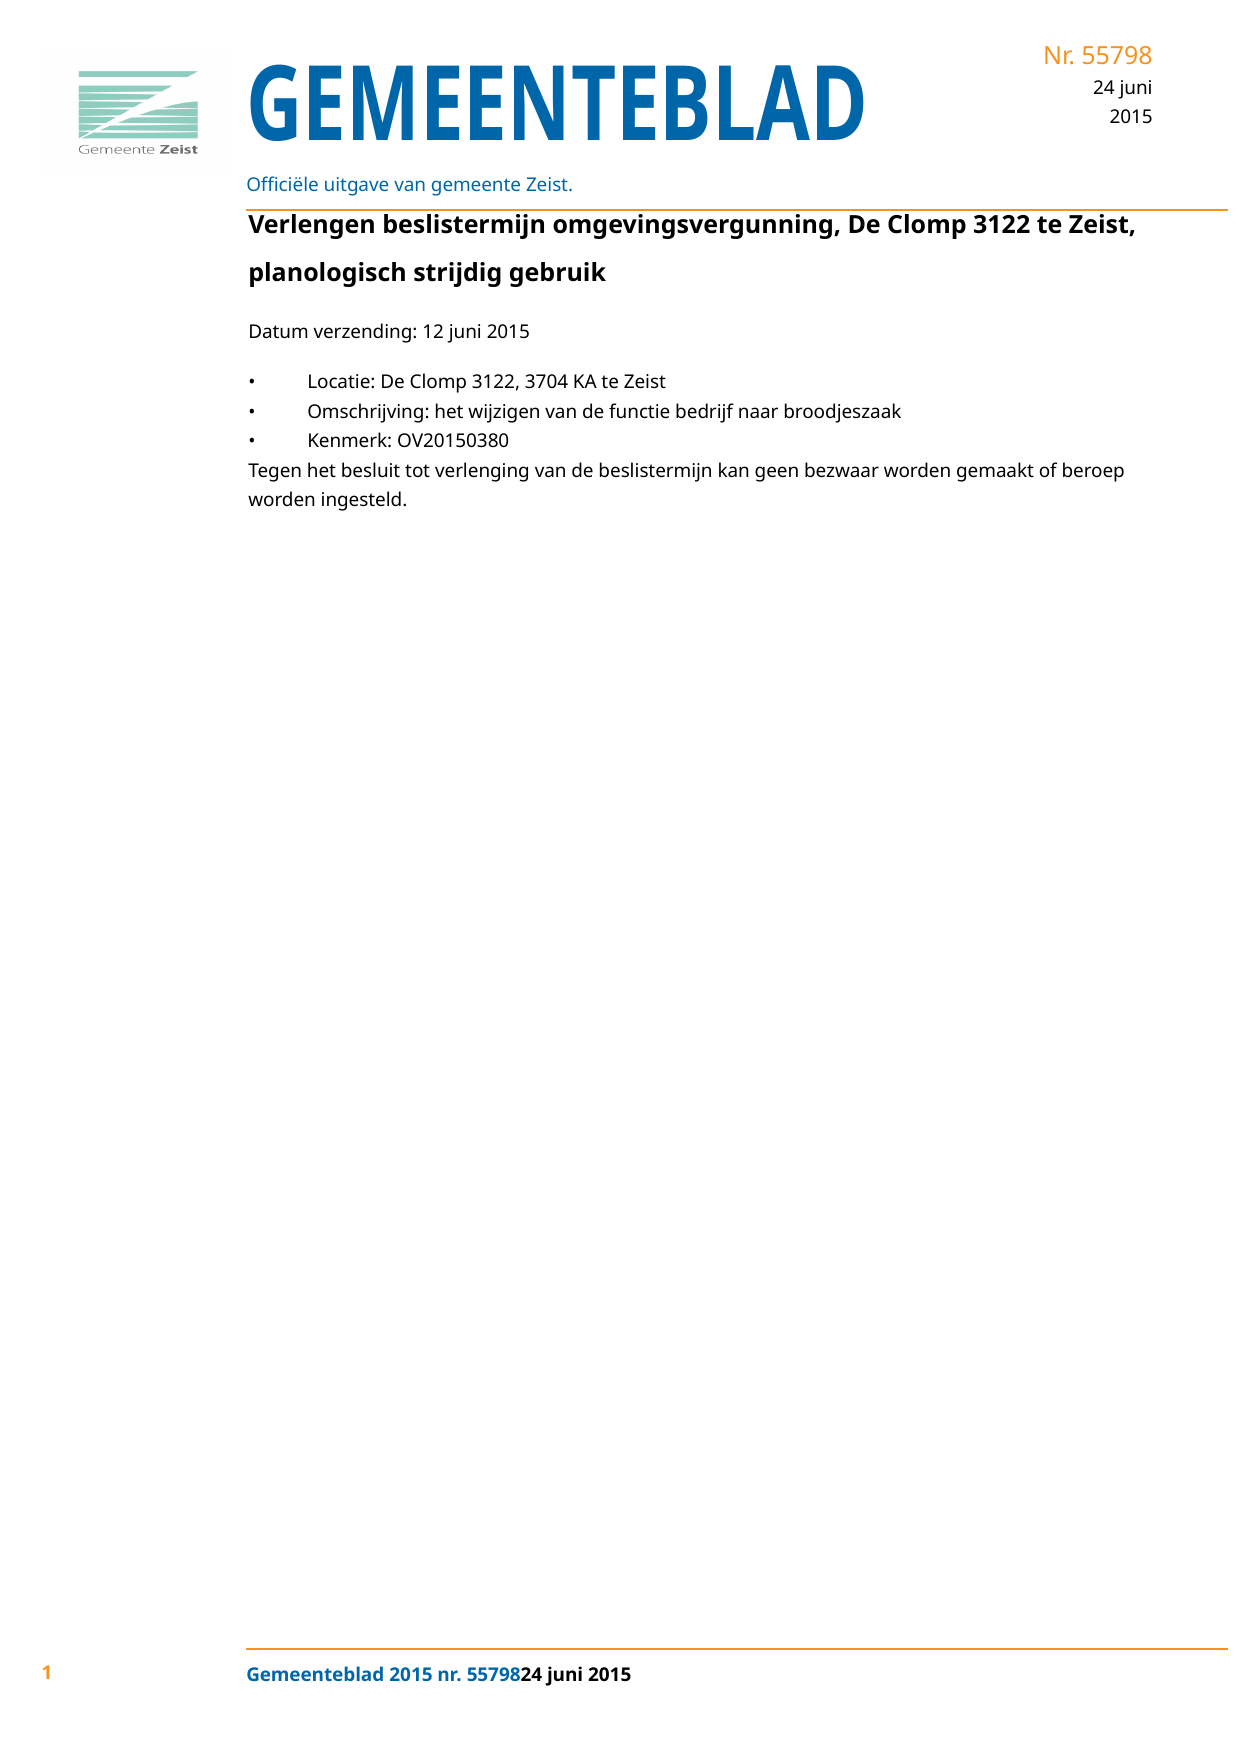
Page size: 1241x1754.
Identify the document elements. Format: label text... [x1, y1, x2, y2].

list Kenmerk: OV20150380 [248, 427, 1152, 453]
list Omschrijving: het wijzigen van de functie bedrijf naar broodjeszaak [248, 398, 1152, 424]
list Locatie: De Clomp 3122, 3704 KA te Zeist [248, 368, 1152, 394]
text Tegen het besluit tot verlenging van de beslistermijn kan geen bezwaar worden gemaakt of beroep worden ingesteld. [248, 457, 1152, 512]
text Verlengen beslistermijn omgevingsvergunning, De Clomp 3122 te Zeist, planologisch strijdig gebruik [248, 211, 1152, 288]
picture [41, 47, 231, 172]
text Datum verzending: 12 juni 2015 [248, 318, 1152, 344]
